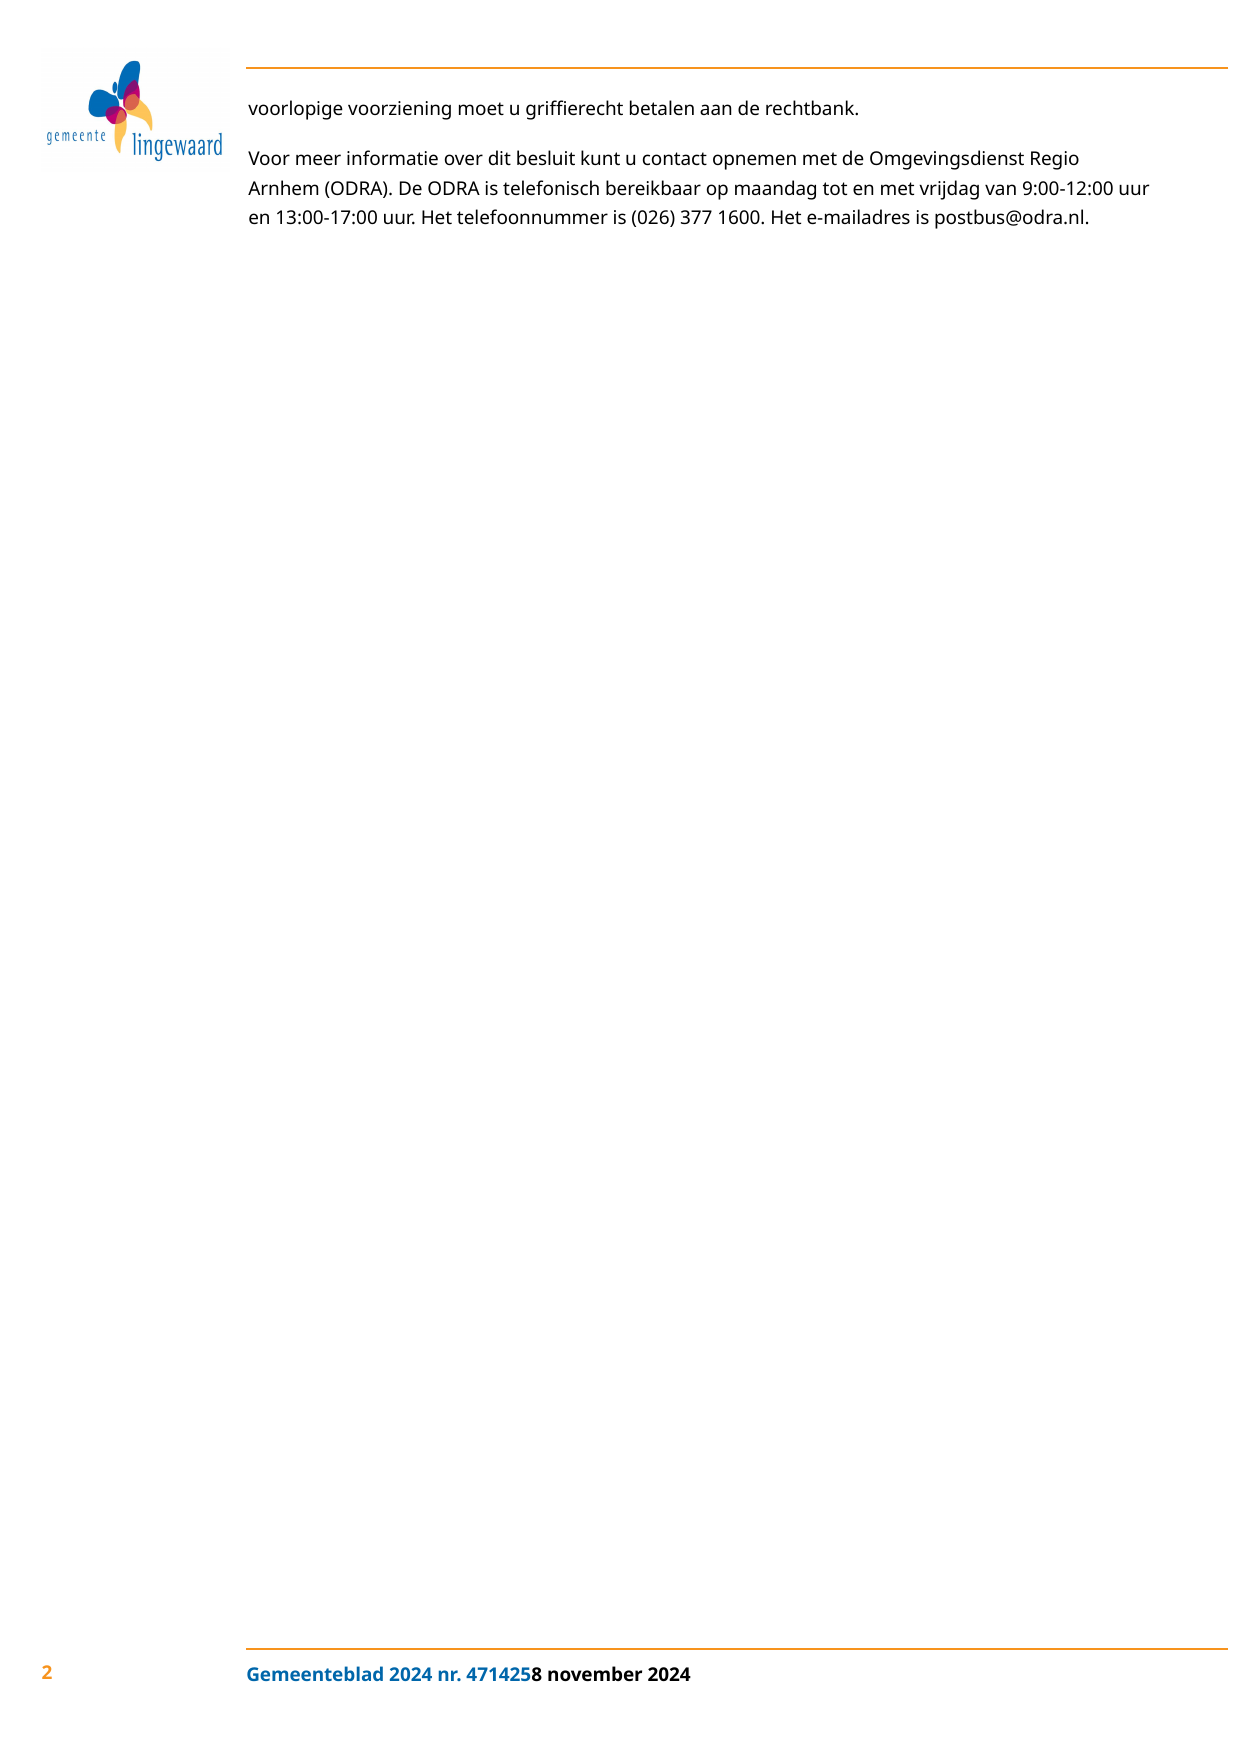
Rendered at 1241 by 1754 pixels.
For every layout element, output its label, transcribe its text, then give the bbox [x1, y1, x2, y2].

text Voor meer informatie over dit besluit kunt u contact opnemen met de Omgevingsdienst Regio Arnhem (ODRA). De ODRA is telefonisch bereikbaar op maandag tot en met vrijdag van 9:00-12:00 uur en 13:00-17:00 uur. Het telefoonnummer is (026) 377 1600. Het e-mailadres is postbus@odra.nl. [248, 145, 1152, 230]
text voorlopige voorziening moet u griffierecht betalen aan de rechtbank. [248, 95, 1152, 121]
picture [41, 47, 231, 172]
